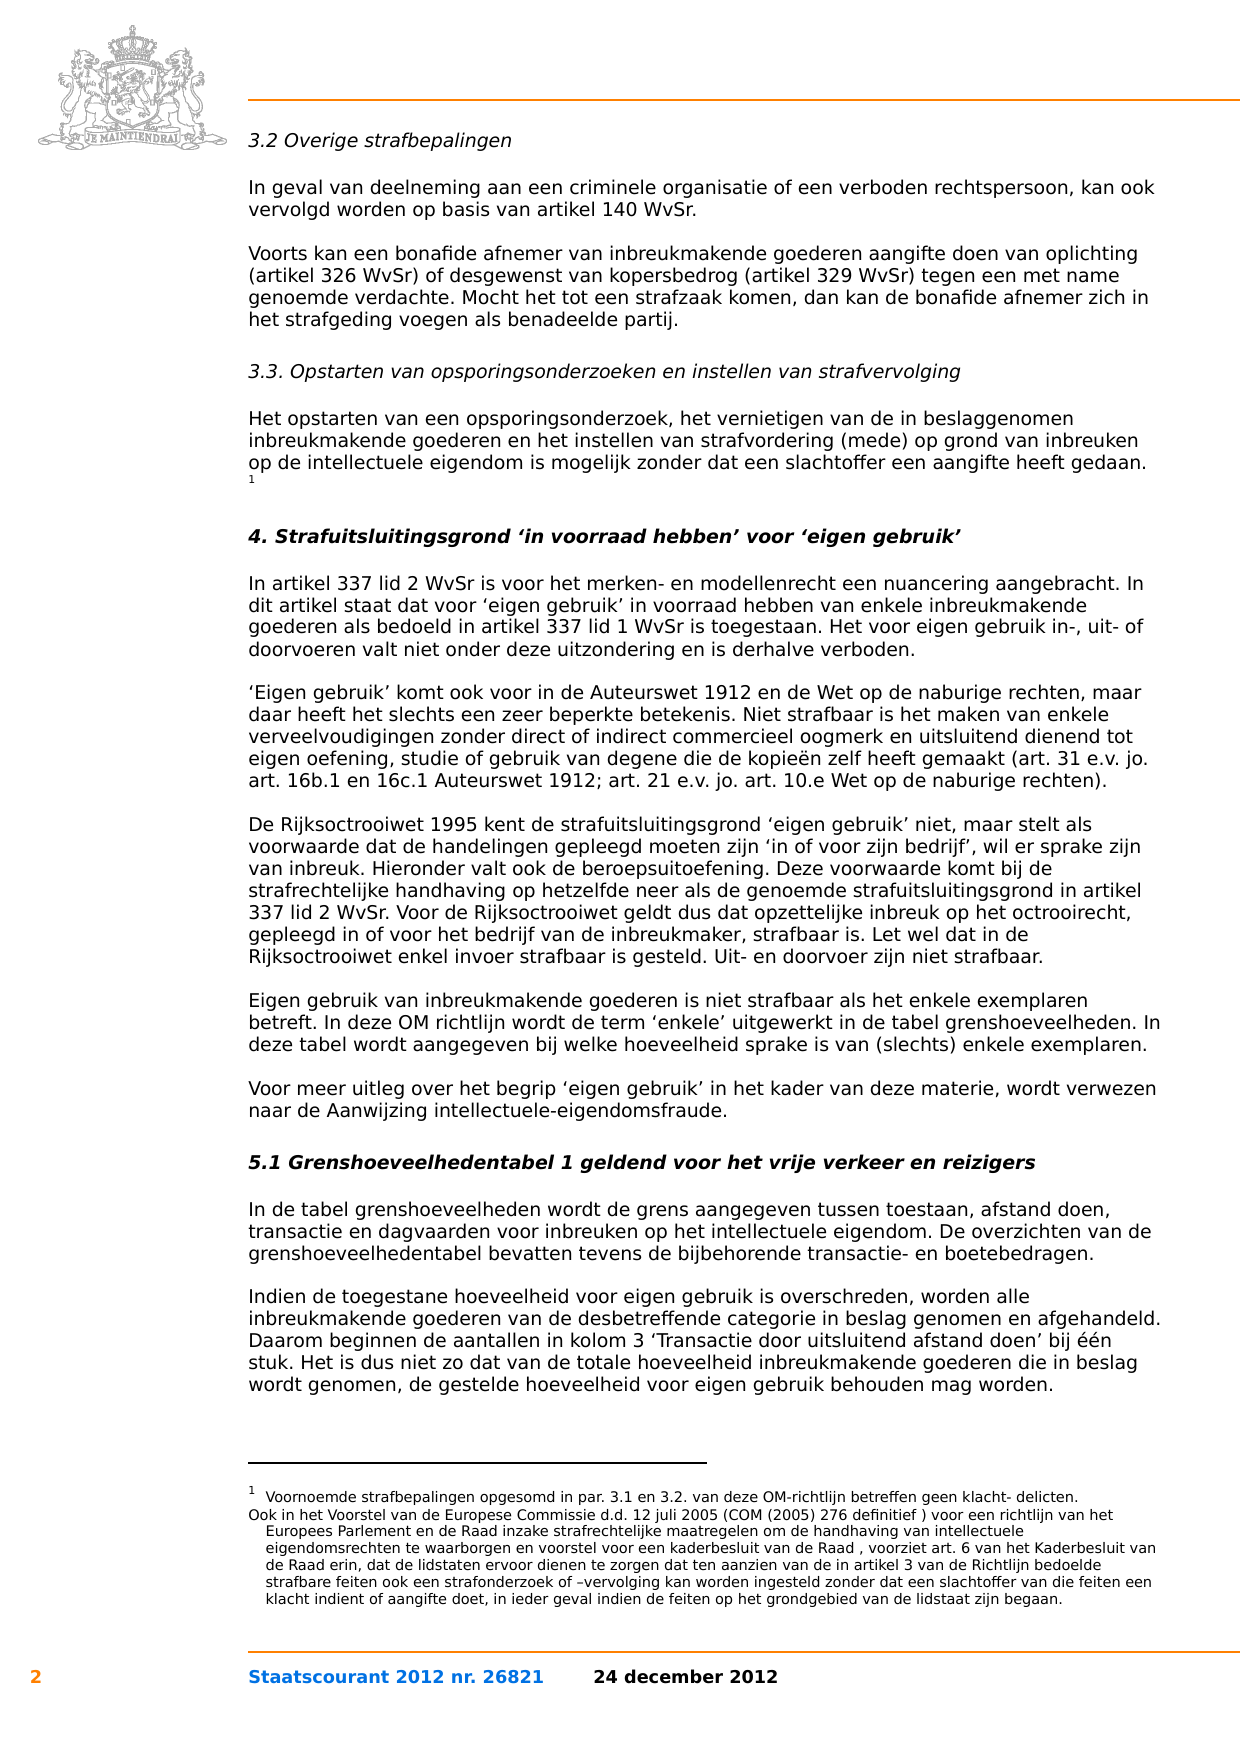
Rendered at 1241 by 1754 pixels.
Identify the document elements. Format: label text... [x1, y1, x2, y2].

subtitle 5.1 Grenshoeveelhedentabel 1 geldend voor het vrije verkeer en reizigers [248, 1152, 1163, 1173]
text ‘Eigen gebruik’ komt ook voor in de Auteurswet 1912 en de Wet op de naburige rechten, maar daar heeft het slechts een zeer beperkte betekenis. Niet strafbaar is het maken van enkele verveelvoudigingen zonder direct of indirect commercieel oogmerk en uitsluitend dienend tot eigen oefening, studie of gebruik van degene die de kopieën zelf heeft gemaakt (art. 31 e.v. jo. art. 16b.1 en 16c.1 Auteurswet 1912; art. 21 e.v. jo. art. 10.e Wet op de naburige rechten). [248, 682, 1163, 792]
subtitle 3.3. Opstarten van opsporingsonderzoeken en instellen van strafvervolging [248, 361, 1163, 383]
picture [38, 25, 227, 150]
text De Rijksoctrooiwet 1995 kent de strafuitsluitingsgrond ‘eigen gebruik’ niet, maar stelt als voorwaarde dat de handelingen gepleegd moeten zijn ‘in of voor zijn bedrijf’, wil er sprake zijn van inbreuk. Hieronder valt ook de beroepsuitoefening. Deze voorwaarde komt bij de strafrechtelijke handhaving op hetzelfde neer als de genoemde strafuitsluitingsgrond in artikel 337 lid 2 WvSr. Voor de Rijksoctrooiwet geldt dus dat opzettelijke inbreuk op het octrooirecht, gepleegd in of voor het bedrijf van de inbreukmaker, strafbaar is. Let wel dat in de Rijksoctrooiwet enkel invoer strafbaar is gesteld. Uit- en doorvoer zijn niet strafbaar. [248, 814, 1163, 968]
text Eigen gebruik van inbreukmakende goederen is niet strafbaar als het enkele exemplaren betreft. In deze OM richtlijn wordt de term ‘enkele’ uitgewerkt in de tabel grenshoeveelheden. In deze tabel wordt aangegeven bij welke hoeveelheid sprake is van (slechts) enkele exemplaren. [248, 990, 1163, 1056]
text Voorts kan een bonafide afnemer van inbreukmakende goederen aangifte doen van oplichting (artikel 326 WvSr) of desgewenst van kopersbedrog (artikel 329 WvSr) tegen een met name genoemde verdachte. Mocht het tot een strafzaak komen, dan kan de bonafide afnemer zich in het strafgeding voegen als benadeelde partij. [248, 243, 1163, 331]
text In de tabel grenshoeveelheden wordt de grens aangegeven tussen toestaan, afstand doen, transactie en dagvaarden voor inbreuken op het intellectuele eigendom. De overzichten van de grenshoeveelhedentabel bevatten tevens de bijbehorende transactie- en boetebedragen. [248, 1198, 1163, 1264]
text Het opstarten van een opsporingsonderzoek, het vernietigen van de in beslaggenomen inbreukmakende goederen en het instellen van strafvordering (mede) op grond van inbreuken op de intellectuele eigendom is mogelijk zonder dat een slachtoffer een aangifte heeft gedaan. [248, 408, 1163, 496]
text Voor meer uitleg over het begrip ‘eigen gebruik’ in het kader van deze materie, wordt verwezen naar de Aanwijzing intellectuele-eigendomsfraude. [248, 1078, 1163, 1122]
text Ook in het Voorstel van de Europese Commissie d.d. 12 juli 2005 (COM (2005) 276 definitief ) voor een richtlijn van het Europees Parlement en de Raad inzake strafrechtelijke maatregelen om de handhaving van intellectuele eigendomsrechten te waarborgen en voorstel voor een kaderbesluit van de Raad , voorziet art. 6 van het Kaderbesluit van de Raad erin, dat de lidstaten ervoor dienen te zorgen dat ten aanzien van de in artikel 3 van de Richtlijn bedoelde strafbare feiten ook een strafonderzoek of –vervolging kan worden ingesteld zonder dat een slachtoffer van die feiten een klacht indient of aangifte doet, in ieder geval indien de feiten op het grondgebied van de lidstaat zijn begaan. [248, 1507, 1163, 1608]
subtitle 4. Strafuitsluitingsgrond ‘in voorraad hebben’ voor ‘eigen gebruik’ [248, 526, 1163, 547]
text In artikel 337 lid 2 WvSr is voor het merken- en modellenrecht een nuancering aangebracht. In dit artikel staat dat voor ‘eigen gebruik’ in voorraad hebben van enkele inbreukmakende goederen als bedoeld in artikel 337 lid 1 WvSr is toegestaan. Het voor eigen gebruik in-, uit- of doorvoeren valt niet onder deze uitzondering en is derhalve verboden. [248, 572, 1163, 660]
subtitle 3.2 Overige strafbepalingen [248, 130, 1163, 152]
text Indien de toegestane hoeveelheid voor eigen gebruik is overschreden, worden alle inbreukmakende goederen van de desbetreffende categorie in beslag genomen en afgehandeld. Daarom beginnen de aantallen in kolom 3 ‘Transactie door uitsluitend afstand doen’ bij één stuk. Het is dus niet zo dat van de totale hoeveelheid inbreukmakende goederen die in beslag wordt genomen, de gestelde hoeveelheid voor eigen gebruik behouden mag worden. [248, 1286, 1163, 1396]
text Voornoemde strafbepalingen opgesomd in par. 3.1 en 3.2. van deze OM-richtlijn betreffen geen klacht- delicten. [248, 1484, 1163, 1507]
text In geval van deelneming aan een criminele organisatie of een verboden rechtspersoon, kan ook vervolgd worden op basis van artikel 140 WvSr. [248, 177, 1163, 221]
